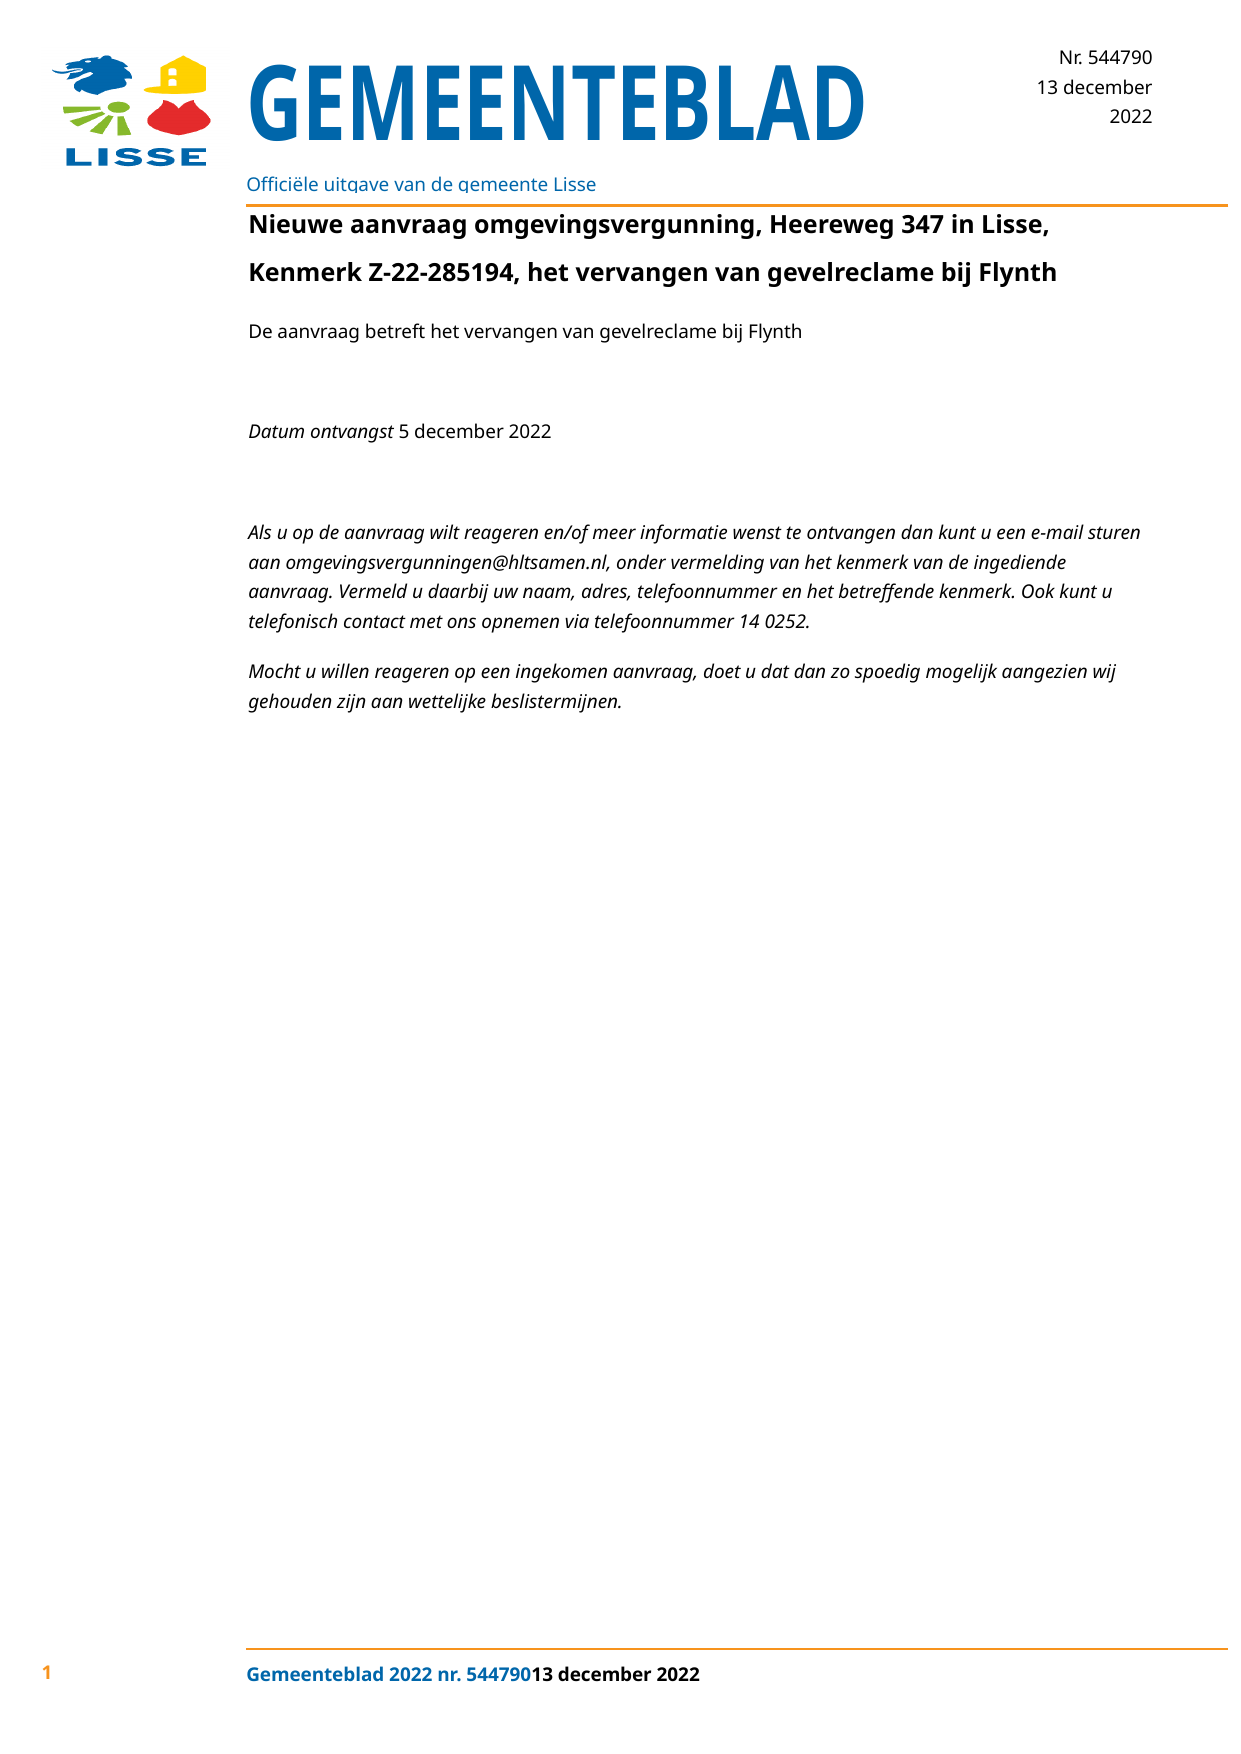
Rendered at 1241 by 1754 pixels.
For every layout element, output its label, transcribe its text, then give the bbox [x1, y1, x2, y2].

picture [41, 47, 231, 172]
text De aanvraag betreft het vervangen van gevelreclame bij Flynth [248, 318, 1152, 344]
text Mocht u willen reageren op een ingekomen aanvraag, doet u dat dan zo spoedig mogelijk aangezien wij gehouden zijn aan wettelijke beslistermijnen. [248, 659, 1152, 714]
text Nieuwe aanvraag omgevingsvergunning, Heereweg 347 in Lisse, Kenmerk Z-22-285194, het vervangen van gevelreclame bij Flynth [248, 207, 1152, 288]
text Datum ontvangst 5 december 2022 [248, 419, 1152, 444]
text Als u op de aanvraag wilt reageren en/of meer informatie wenst te ontvangen dan kunt u een e-mail sturen aan omgevingsvergunningen@hltsamen.nl, onder vermelding van het kenmerk van de ingediende aanvraag. Vermeld u daarbij uw naam, adres, telefoonnummer en het betreffende kenmerk. Ook kunt u telefonisch contact met ons opnemen via telefoonnummer 14 0252. [248, 519, 1152, 634]
